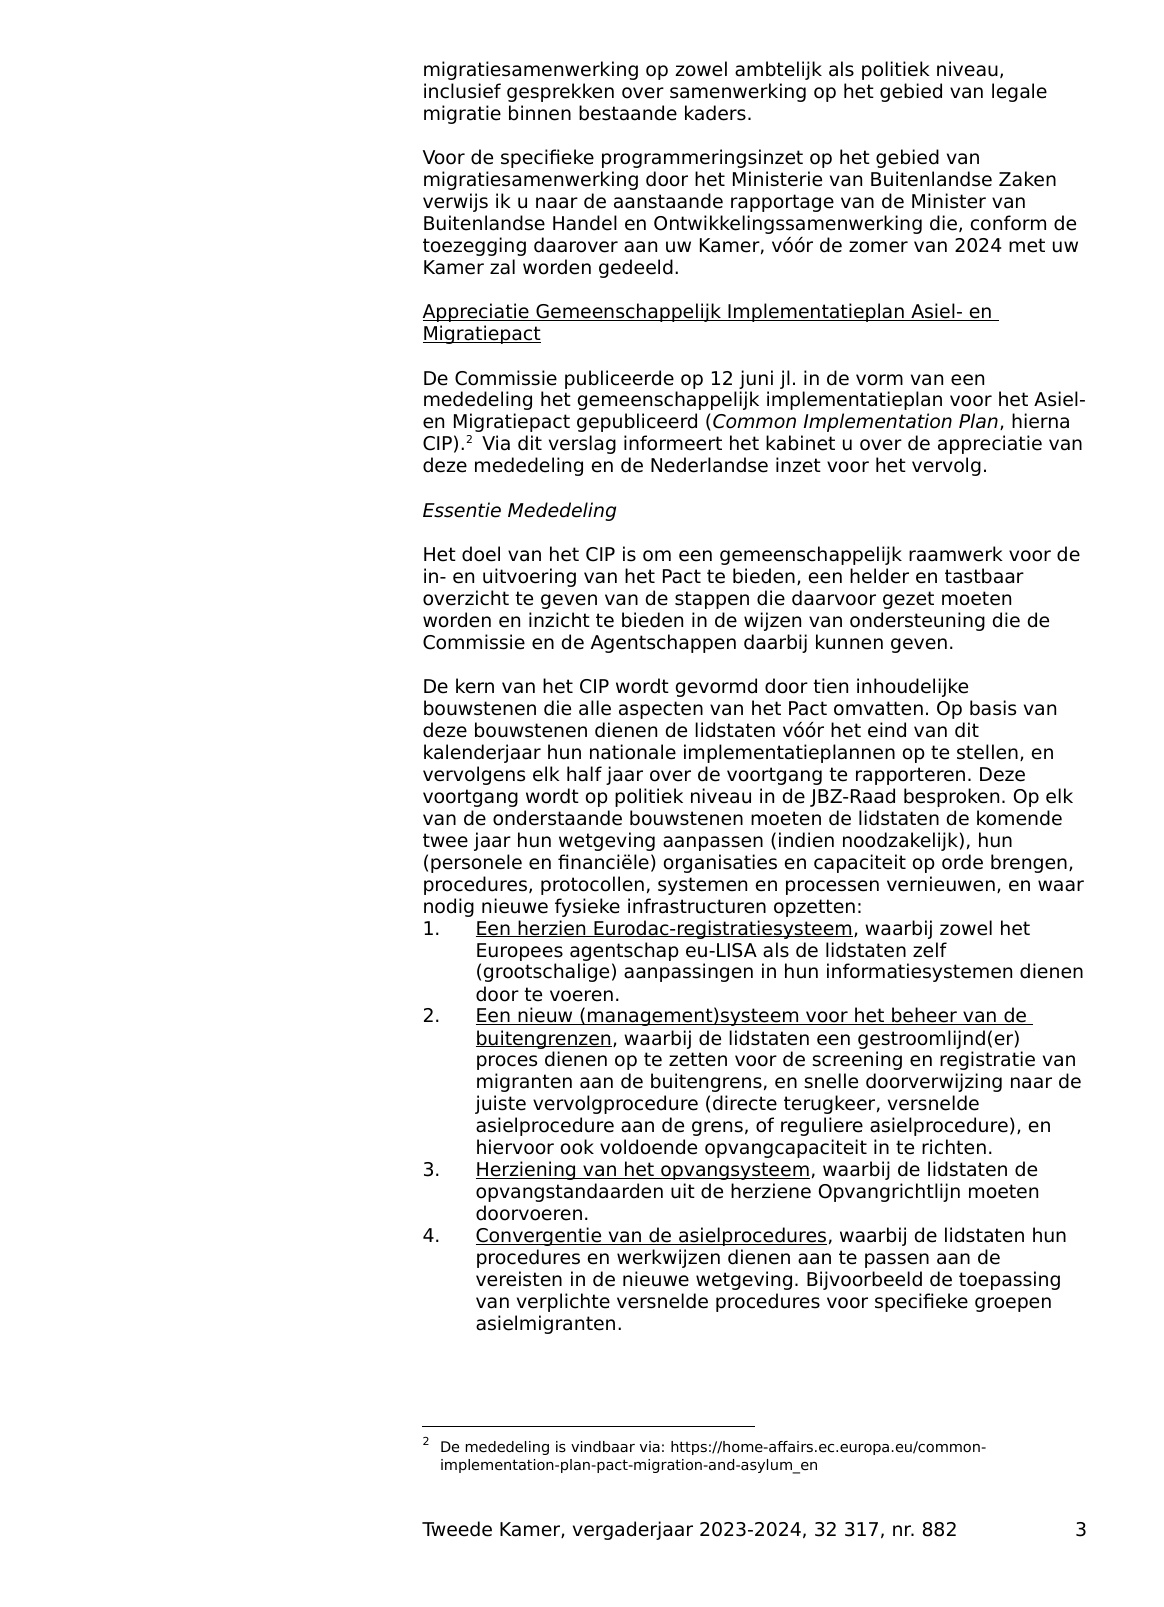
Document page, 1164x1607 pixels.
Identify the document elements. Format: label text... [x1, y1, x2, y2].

text 2. Een nieuw (management)systeem voor het beheer van de buitengrenzen, waarbij de lidstaten een gestroomlijnd(er) proces dienen op te zetten voor de screening en registratie van migranten aan de buitengrens, en snelle doorverwijzing naar de juiste vervolgprocedure (directe terugkeer, versnelde asielprocedure aan de grens, of reguliere asielprocedure), en hiervoor ook voldoende opvangcapaciteit in te richten. [422, 1005, 1087, 1159]
text De mededeling is vindbaar via: https://home-affairs.ec.europa.eu/common-implementation-plan-pact-migration-and-asylum_en [422, 1435, 1087, 1474]
text Het doel van het CIP is om een gemeenschappelijk raamwerk voor de in- en uitvoering van het Pact te bieden, een helder en tastbaar overzicht te geven van de stappen die daarvoor gezet moeten worden en inzicht te bieden in de wijzen van ondersteuning die de Commissie en de Agentschappen daarbij kunnen geven. [422, 544, 1087, 653]
text 3. Herziening van het opvangsysteem, waarbij de lidstaten de opvangstandaarden uit de herziene Opvangrichtlijn moeten doorvoeren. [422, 1159, 1087, 1225]
text 1. Een herzien Eurodac-registratiesysteem, waarbij zowel het Europees agentschap eu-LISA als de lidstaten zelf (grootschalige) aanpassingen in hun informatiesystemen dienen door te voeren. [422, 917, 1087, 1005]
text Voor de specifieke programmeringsinzet op het gebied van migratiesamenwerking door het Ministerie van Buitenlandse Zaken verwijs ik u naar de aanstaande rapportage van de Minister van Buitenlandse Handel en Ontwikkelingssamenwerking die, conform de toezegging daarover aan uw Kamer, vóór de zomer van 2024 met uw Kamer zal worden gedeeld. [422, 147, 1087, 279]
text migratiesamenwerking op zowel ambtelijk als politiek niveau, inclusief gesprekken over samenwerking op het gebied van legale migratie binnen bestaande kaders. [422, 59, 1087, 125]
text De Commissie publiceerde op 12 juni jl. in de vorm van een mededeling het gemeenschappelijk implementatieplan voor het Asiel- en Migratiepact gepubliceerd (Common Implementation Plan, hierna CIP). Via dit verslag informeert het kabinet u over de appreciatie van deze mededeling en de Nederlandse inzet voor het vervolg. [422, 367, 1087, 477]
text 4. Convergentie van de asielprocedures, waarbij de lidstaten hun procedures en werkwijzen dienen aan te passen aan de vereisten in de nieuwe wetgeving. Bijvoorbeeld de toepassing van verplichte versnelde procedures voor specifieke groepen asielmigranten. [422, 1225, 1087, 1335]
subtitle Appreciatie Gemeenschappelijk Implementatieplan Asiel- en Migratiepact [422, 301, 1087, 345]
text De kern van het CIP wordt gevormd door tien inhoudelijke bouwstenen die alle aspecten van het Pact omvatten. Op basis van deze bouwstenen dienen de lidstaten vóór het eind van dit kalenderjaar hun nationale implementatieplannen op te stellen, en vervolgens elk half jaar over de voortgang te rapporteren. Deze voortgang wordt op politiek niveau in de JBZ-Raad besproken. Op elk van de onderstaande bouwstenen moeten de lidstaten de komende twee jaar hun wetgeving aanpassen (indien noodzakelijk), hun (personele en financiële) organisaties en capaciteit op orde brengen, procedures, protocollen, systemen en processen vernieuwen, en waar nodig nieuwe fysieke infrastructuren opzetten: [422, 676, 1087, 917]
subtitle Essentie Mededeling [422, 499, 1087, 521]
